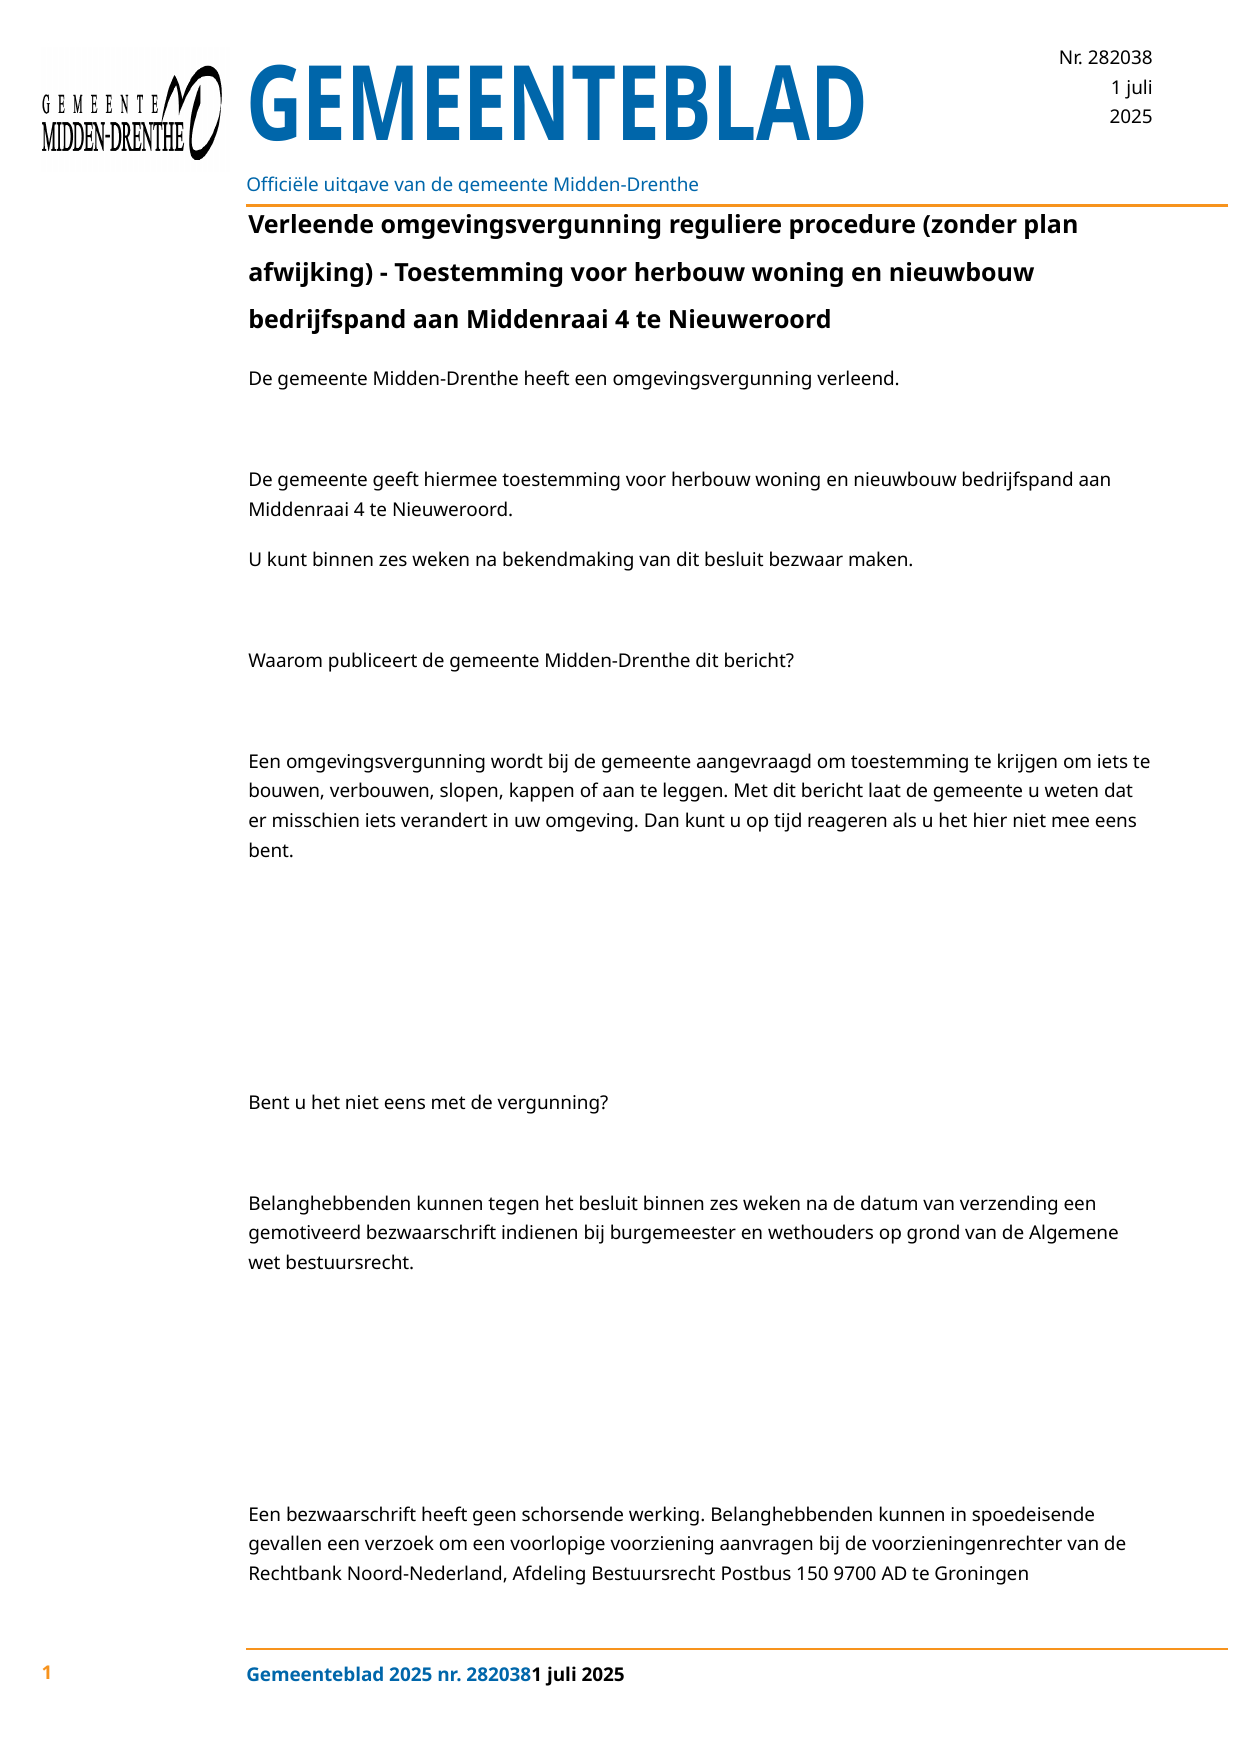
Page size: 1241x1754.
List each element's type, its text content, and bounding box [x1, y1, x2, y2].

text Waarom publiceert de gemeente Midden-Drenthe dit bericht? [248, 647, 1152, 673]
text Een bezwaarschrift heeft geen schorsende werking. Belanghebbenden kunnen in spoedeisende gevallen een verzoek om een voorlopige voorziening aanvragen bij de voorzieningenrechter van de Rechtbank Noord-Nederland, Afdeling Bestuursrecht Postbus 150 9700 AD te Groningen [248, 1501, 1152, 1586]
text U kunt binnen zes weken na bekendmaking van dit besluit bezwaar maken. [248, 546, 1152, 572]
text Bent u het niet eens met de vergunning? [248, 1089, 1152, 1114]
text Een omgevingsvergunning wordt bij de gemeente aangevraagd om toestemming te krijgen om iets te bouwen, verbouwen, slopen, kappen of aan te leggen. Met dit bericht laat de gemeente u weten dat er misschien iets verandert in uw omgeving. Dan kunt u op tijd reageren als u het hier niet mee eens bent. [248, 748, 1152, 862]
text Verleende omgevingsvergunning reguliere procedure (zonder plan afwijking) - Toestemming voor herbouw woning en nieuwbouw bedrijfspand aan Middenraai 4 te Nieuweroord [248, 207, 1152, 336]
text De gemeente geeft hiermee toestemming voor herbouw woning en nieuwbouw bedrijfspand aan Middenraai 4 te Nieuweroord. [248, 466, 1152, 522]
text De gemeente Midden-Drenthe heeft een omgevingsvergunning verleend. [248, 366, 1152, 391]
picture [41, 47, 231, 172]
text Belanghebbenden kunnen tegen het besluit binnen zes weken na de datum van verzending een gemotiveerd bezwaarschrift indienen bij burgemeester en wethouders op grond van de Algemene wet bestuursrecht. [248, 1190, 1152, 1274]
